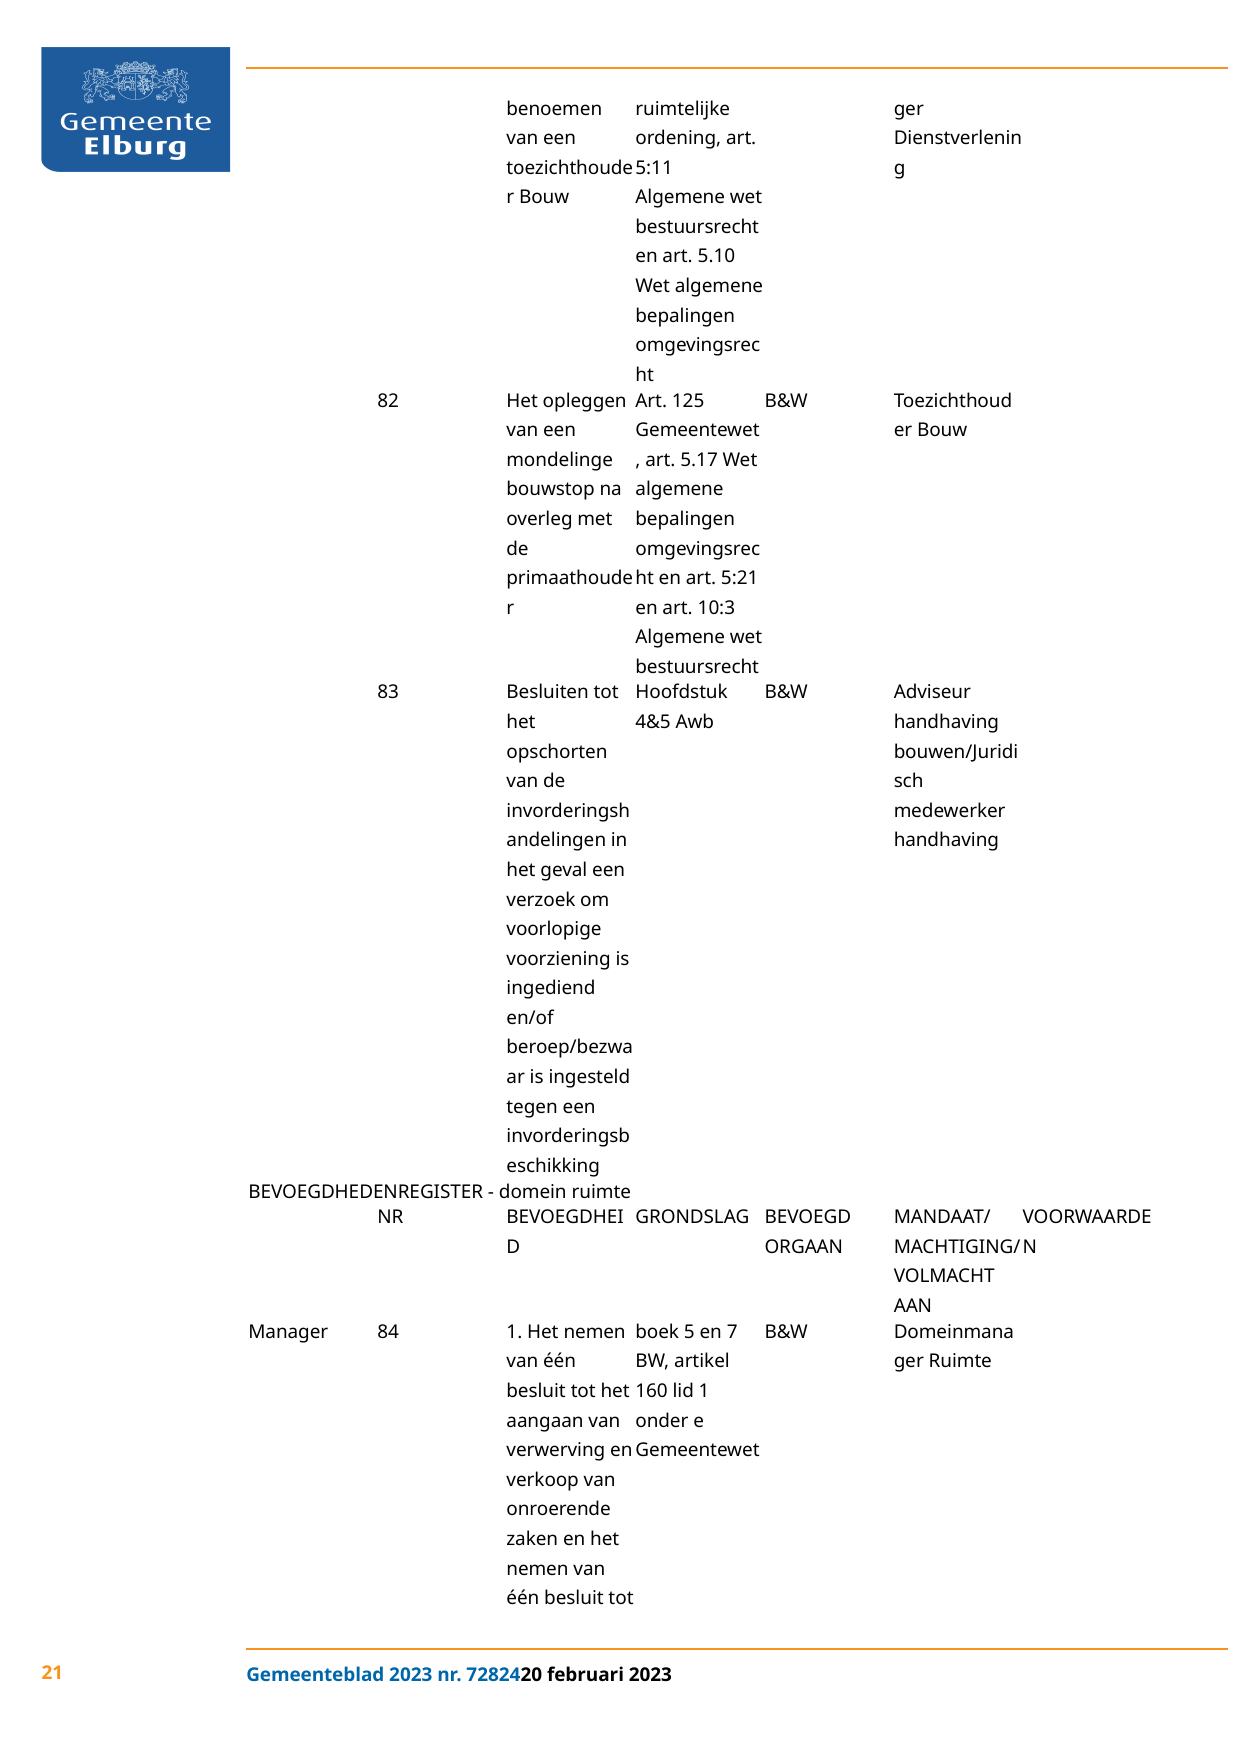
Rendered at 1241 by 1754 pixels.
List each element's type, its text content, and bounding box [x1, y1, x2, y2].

table_cell VOORWAARDEN [1023, 1204, 1152, 1318]
table_cell Domeinmanager Ruimte [894, 1318, 1022, 1610]
table_cell BEVOEGD ORGAAN [764, 1204, 893, 1318]
table_cell BEVOEGDHEDENREGISTER - domein ruimte [248, 1178, 1152, 1203]
table_cell 84 [377, 1318, 506, 1610]
table_cell [248, 1204, 377, 1318]
table_cell 1. Het nemen van één besluit tot het aangaan van ​verwerving en verkoop van onroerende zaken en het nemen van één besluit tot [506, 1318, 635, 1610]
table_cell [1023, 1318, 1152, 1610]
table_cell boek 5 en 7 BW, artikel 160 lid 1 onder e Gemeentewet [635, 1318, 764, 1610]
table_cell ruimtelijke ordening, art. 5:11 Algemene wet bestuursrecht en art. 5.10 Wet algemene bepalingen omgevingsrecht [635, 95, 764, 387]
table_cell [1023, 387, 1152, 679]
table_cell Het opleggen van een mondelinge bouwstop na overleg met de primaathouder [506, 387, 635, 679]
table_cell [248, 679, 377, 1178]
table_cell [1023, 95, 1152, 387]
table_cell B&W [764, 1318, 893, 1610]
picture [41, 47, 231, 172]
table_cell Adviseur handhaving bouwen/Juridisch medewerker handhaving [894, 679, 1022, 1178]
table_cell MANDAAT/ MACHTIGING/ VOLMACHT AAN [894, 1204, 1022, 1318]
table_cell Hoofdstuk 4&5 Awb [635, 679, 764, 1178]
table_cell 83 [377, 679, 506, 1178]
table_cell ger Dienstverlening [894, 95, 1022, 387]
table_cell [248, 387, 377, 679]
table_cell NR [377, 1204, 506, 1318]
table_cell B&W [764, 387, 893, 679]
table_cell [764, 95, 893, 387]
table_cell Art. 125 Gemeentewet, art. 5.17 Wet algemene bepalingen omgevingsrecht en art. 5:21 en art. 10:3 Algemene wet bestuursrecht [635, 387, 764, 679]
table_cell [377, 95, 506, 387]
table_cell BEVOEGDHEID [506, 1204, 635, 1318]
table_cell Toezichthouder Bouw [894, 387, 1022, 679]
table_cell Manager [248, 1318, 377, 1610]
table_cell 82 [377, 387, 506, 679]
table_cell B&W [764, 679, 893, 1178]
table_cell [248, 95, 377, 387]
table_cell benoemen van een toezichthouder Bouw [506, 95, 635, 387]
table_cell GRONDSLAG [635, 1204, 764, 1318]
table_cell Besluiten tot het opschorten van de invorderingshandelingen in het geval een verzoek om voorlopige voorziening is ingediend en/of beroep/bezwaar is ingesteld tegen een invorderingsbeschikking [506, 679, 635, 1178]
table_cell [1023, 679, 1152, 1178]
